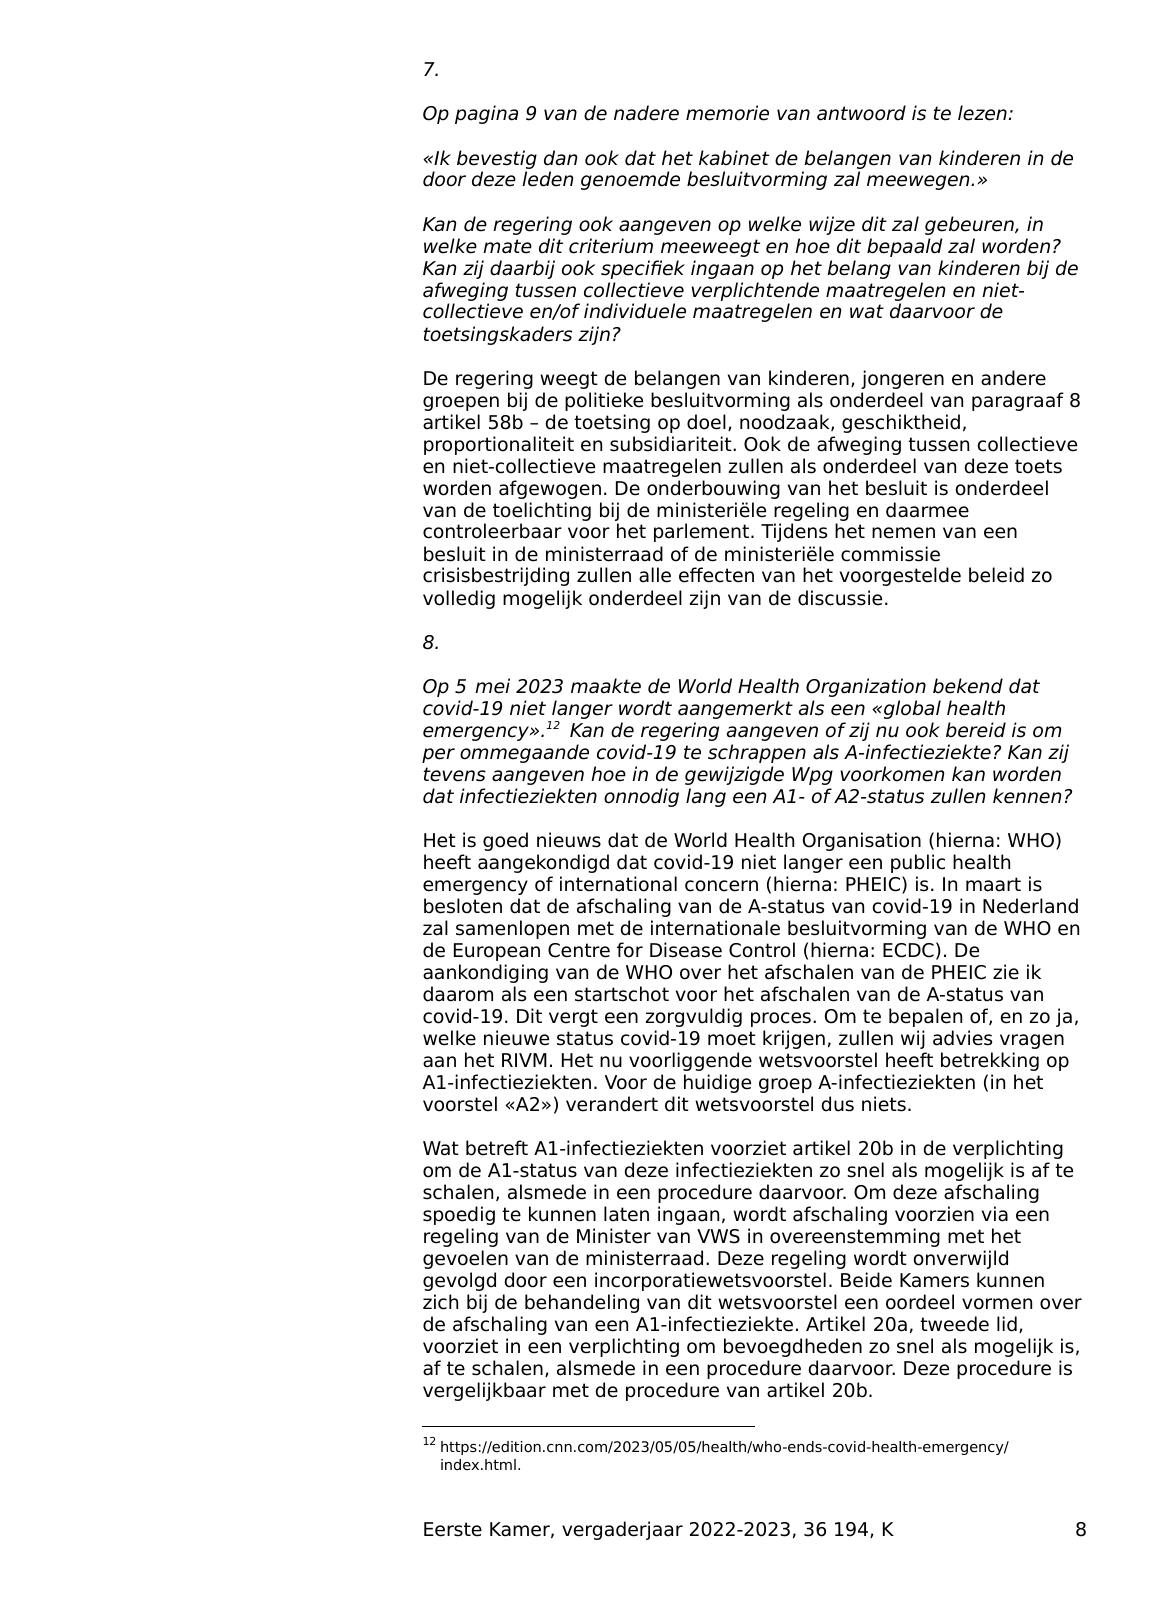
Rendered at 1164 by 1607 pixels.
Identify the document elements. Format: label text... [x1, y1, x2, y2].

text Het is goed nieuws dat de World Health Organisation (hierna: WHO) heeft aangekondigd dat covid-19 niet langer een public health emergency of international concern (hierna: PHEIC) is. In maart is besloten dat de afschaling van de A-status van covid-19 in Nederland zal samenlopen met de internationale besluitvorming van de WHO en de European Centre for Disease Control (hierna: ECDC). De aankondiging van de WHO over het afschalen van de PHEIC zie ik daarom als een startschot voor het afschalen van de A-status van covid-19. Dit vergt een zorgvuldig proces. Om te bepalen of, en zo ja, welke nieuwe status covid-19 moet krijgen, zullen wij advies vragen aan het RIVM. Het nu voorliggende wetsvoorstel heeft betrekking op A1-infectieziekten. Voor de huidige groep A-infectieziekten (in het voorstel «A2») verandert dit wetsvoorstel dus niets. [422, 830, 1087, 1116]
subtitle 8. [422, 632, 1087, 653]
text Op 5 mei 2023 maakte de World Health Organization bekend dat covid-19 niet langer wordt aangemerkt als een «global health emergency». Kan de regering aangeven of zij nu ook bereid is om per ommegaande covid-19 te schrappen als A-infectieziekte? Kan zij tevens aangeven hoe in de gewijzigde Wpg voorkomen kan worden dat infectieziekten onnodig lang een A1- of A2-status zullen kennen? [422, 676, 1087, 808]
text «Ik bevestig dan ook dat het kabinet de belangen van kinderen in de door deze leden genoemde besluitvorming zal meewegen.» [422, 147, 1087, 191]
text Kan de regering ook aangeven op welke wijze dit zal gebeuren, in welke mate dit criterium meeweegt en hoe dit bepaald zal worden? Kan zij daarbij ook specifiek ingaan op het belang van kinderen bij de afweging tussen collectieve verplichtende maatregelen en niet-collectieve en/of individuele maatregelen en wat daarvoor de toetsingskaders zijn? [422, 213, 1087, 345]
text Wat betreft A1-infectieziekten voorziet artikel 20b in de verplichting om de A1-status van deze infectieziekten zo snel als mogelijk is af te schalen, alsmede in een procedure daarvoor. Om deze afschaling spoedig te kunnen laten ingaan, wordt afschaling voorzien via een regeling van de Minister van VWS in overeenstemming met het gevoelen van de ministerraad. Deze regeling wordt onverwijld gevolgd door een incorporatiewetsvoorstel. Beide Kamers kunnen zich bij de behandeling van dit wetsvoorstel een oordeel vormen over de afschaling van een A1-infectieziekte. Artikel 20a, tweede lid, voorziet in een verplichting om bevoegdheden zo snel als mogelijk is, af te schalen, alsmede in een procedure daarvoor. Deze procedure is vergelijkbaar met de procedure van artikel 20b. [422, 1138, 1087, 1401]
text https://edition.cnn.com/2023/05/05/health/who-ends-covid-health-emergency/index.html. [422, 1435, 1087, 1474]
text Op pagina 9 van de nadere memorie van antwoord is te lezen: [422, 103, 1087, 125]
subtitle 7. [422, 59, 1087, 81]
text De regering weegt de belangen van kinderen, jongeren en andere groepen bij de politieke besluitvorming als onderdeel van paragraaf 8 artikel 58b – de toetsing op doel, noodzaak, geschiktheid, proportionaliteit en subsidiariteit. Ook de afweging tussen collectieve en niet-collectieve maatregelen zullen als onderdeel van deze toets worden afgewogen. De onderbouwing van het besluit is onderdeel van de toelichting bij de ministeriële regeling en daarmee controleerbaar voor het parlement. Tijdens het nemen van een besluit in de ministerraad of de ministeriële commissie crisisbestrijding zullen alle effecten van het voorgestelde beleid zo volledig mogelijk onderdeel zijn van de discussie. [422, 368, 1087, 609]
